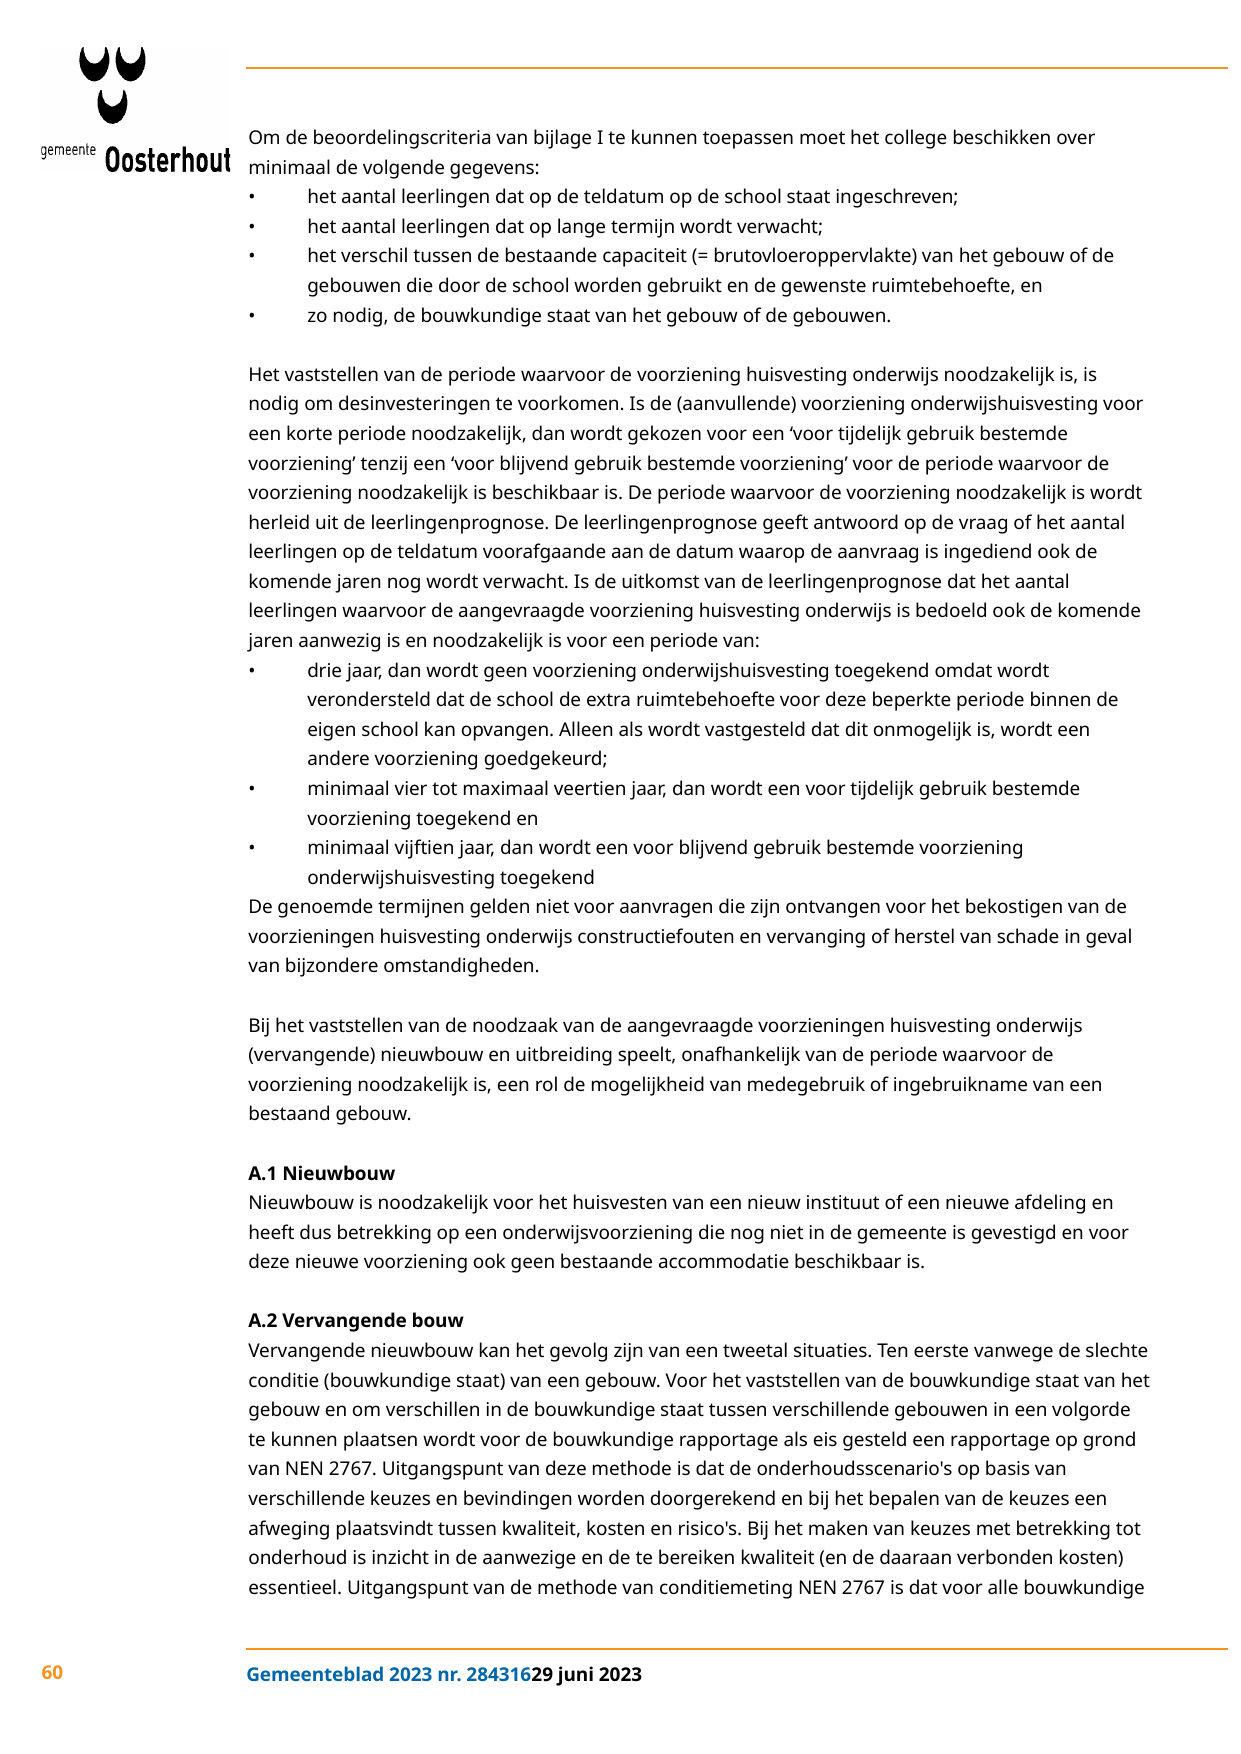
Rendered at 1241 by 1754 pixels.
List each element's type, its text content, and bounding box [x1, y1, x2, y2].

list het aantal leerlingen dat op lange termijn wordt verwacht; [248, 213, 1152, 239]
text A.2 Vervangende bouw [248, 1308, 1152, 1333]
list het aantal leerlingen dat op de teldatum op de school staat ingeschreven; [248, 183, 1152, 209]
text A.1 Nieuwbouw [248, 1160, 1152, 1186]
list zo nodig, de bouwkundige staat van het gebouw of de gebouwen. [248, 302, 1152, 328]
text De genoemde termijnen gelden niet voor aanvragen die zijn ontvangen voor het bekostigen van de voorzieningen huisvesting onderwijs constructiefouten en vervanging of herstel van schade in geval van bijzondere omstandigheden. [248, 893, 1152, 978]
picture [41, 47, 231, 172]
text Bij het vaststellen van de noodzaak van de aangevraagde voorzieningen huisvesting onderwijs (vervangende) nieuwbouw en uitbreiding speelt, onafhankelijk van de periode waarvoor de voorziening noodzakelijk is, een rol de mogelijkheid van medegebruik of ingebruikname van een bestaand gebouw. [248, 1012, 1152, 1126]
text Om de beoordelingscriteria van bijlage I te kunnen toepassen moet het college beschikken over minimaal de volgende gegevens: [248, 124, 1152, 180]
list het verschil tussen de bestaande capaciteit (= brutovloeroppervlakte) van het gebouw of de gebouwen die door de school worden gebruikt en de gewenste ruimtebehoefte, en [248, 243, 1152, 298]
list minimaal vijftien jaar, dan wordt een voor blijvend gebruik bestemde voorziening onderwijshuisvesting toegekend [248, 834, 1152, 890]
text Het vaststellen van de periode waarvoor de voorziening huisvesting onderwijs noodzakelijk is, is nodig om desinvesteringen te voorkomen. Is de (aanvullende) voorziening onderwijshuisvesting voor een korte periode noodzakelijk, dan wordt gekozen voor een ‘voor tijdelijk gebruik bestemde voorziening’ tenzij een ‘voor blijvend gebruik bestemde voorziening’ voor de periode waarvoor de voorziening noodzakelijk is beschikbaar is. De periode waarvoor de voorziening noodzakelijk is wordt herleid uit de leerlingenprognose. De leerlingenprognose geeft antwoord op de vraag of het aantal leerlingen op de teldatum voorafgaande aan de datum waarop de aanvraag is ingediend ook de komende jaren nog wordt verwacht. Is de uitkomst van de leerlingenprognose dat het aantal leerlingen waarvoor de aangevraagde voorziening huisvesting onderwijs is bedoeld ook de komende jaren aanwezig is en noodzakelijk is voor een periode van: [248, 361, 1152, 653]
list minimaal vier tot maximaal veertien jaar, dan wordt een voor tijdelijk gebruik bestemde voorziening toegekend en [248, 775, 1152, 831]
text Vervangende nieuwbouw kan het gevolg zijn van een tweetal situaties. Ten eerste vanwege de slechte conditie (bouwkundige staat) van een gebouw. Voor het vaststellen van de bouwkundige staat van het gebouw en om verschillen in de bouwkundige staat tussen verschillende gebouwen in een volgorde te kunnen plaatsen wordt voor de bouwkundige rapportage als eis gesteld een rapportage op grond van NEN 2767. Uitgangspunt van deze methode is dat de onderhoudsscenario's op basis van verschillende keuzes en bevindingen worden doorgerekend en bij het bepalen van de keuzes een afweging plaatsvindt tussen kwaliteit, kosten en risico's. Bij het maken van keuzes met betrekking tot onderhoud is inzicht in de aanwezige en de te bereiken kwaliteit (en de daaraan verbonden kosten) essentieel. Uitgangspunt van de methode van conditiemeting NEN 2767 is dat voor alle bouwkundige [248, 1337, 1152, 1600]
text Nieuwbouw is noodzakelijk voor het huisvesten van een nieuw instituut of een nieuwe afdeling en heeft dus betrekking op een onderwijsvoorziening die nog niet in de gemeente is gevestigd en voor deze nieuwe voorziening ook geen bestaande accommodatie beschikbaar is. [248, 1189, 1152, 1274]
list drie jaar, dan wordt geen voorziening onderwijshuisvesting toegekend omdat wordt verondersteld dat de school de extra ruimtebehoefte voor deze beperkte periode binnen de eigen school kan opvangen. Alleen als wordt vastgesteld dat dit onmogelijk is, wordt een andere voorziening goedgekeurd; [248, 657, 1152, 771]
